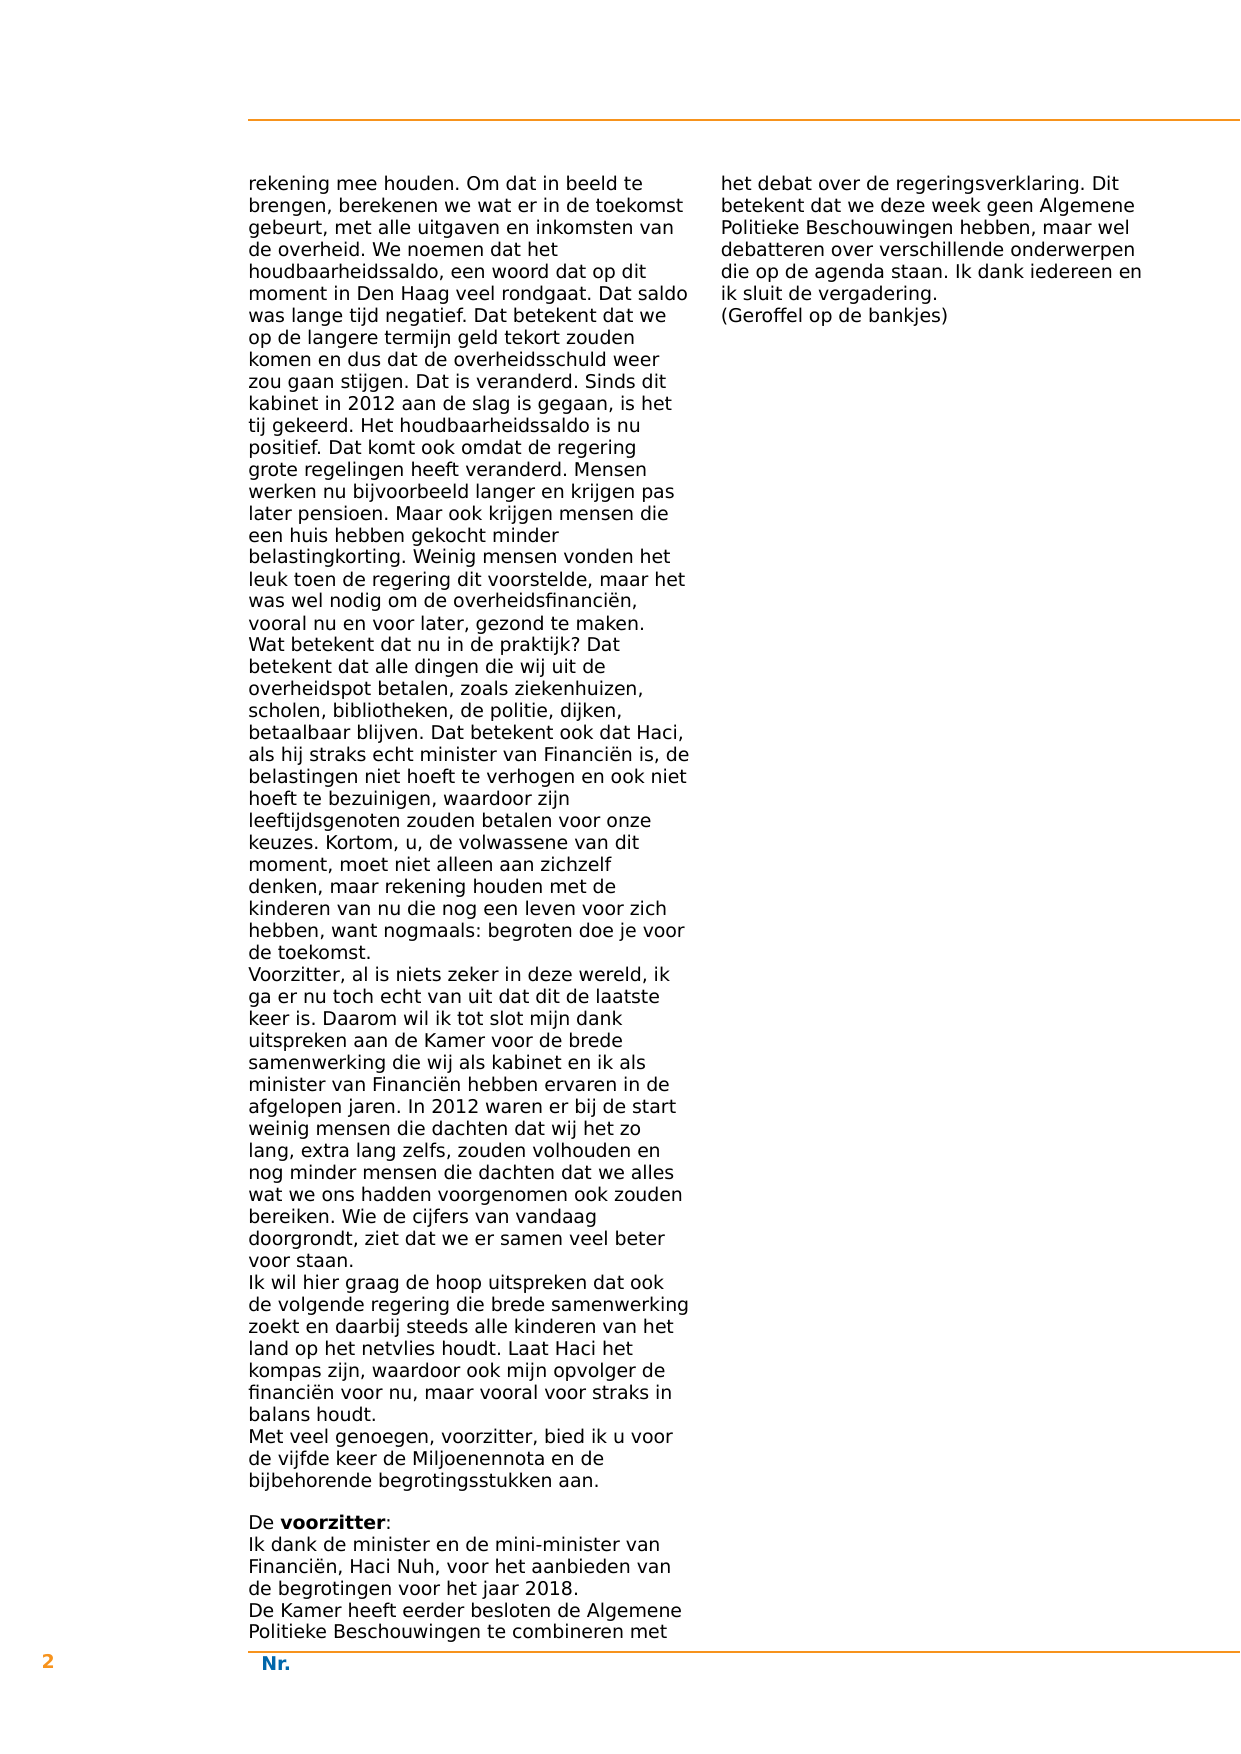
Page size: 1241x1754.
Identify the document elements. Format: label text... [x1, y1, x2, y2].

text Ik dank de minister en de mini-minister van Financiën, Haci Nuh, voor het aanbieden van de begrotingen voor het jaar 2018. [248, 1533, 691, 1599]
text Met veel genoegen, voorzitter, bied ik u voor de vijfde keer de Miljoenennota en de bijbehorende begrotingsstukken aan. [248, 1426, 691, 1492]
text het debat over de regeringsverklaring. Dit betekent dat we deze week geen Algemene Politieke Beschouwingen hebben, maar wel debatteren over verschillende onderwerpen die op de agenda staan. Ik dank iedereen en ik sluit de vergadering. [721, 173, 1163, 305]
text (Geroffel op de bankjes) [721, 305, 1163, 327]
text Voorzitter, al is niets zeker in deze wereld, ik ga er nu toch echt van uit dat dit de laatste keer is. Daarom wil ik tot slot mijn dank uitspreken aan de Kamer voor de brede samenwerking die wij als kabinet en ik als minister van Financiën hebben ervaren in de afgelopen jaren. In 2012 waren er bij de start weinig mensen die dachten dat wij het zo lang, extra lang zelfs, zouden volhouden en nog minder mensen die dachten dat we alles wat we ons hadden voorgenomen ook zouden bereiken. Wie de cijfers van vandaag doorgrondt, ziet dat we er samen veel beter voor staan. [248, 964, 691, 1272]
text De voorzitter: [248, 1512, 691, 1533]
text Ik wil hier graag de hoop uitspreken dat ook de volgende regering die brede samenwerking zoekt en daarbij steeds alle kinderen van het land op het netvlies houdt. Laat Haci het kompas zijn, waardoor ook mijn opvolger de financiën voor nu, maar vooral voor straks in balans houdt. [248, 1272, 691, 1426]
text Wat betekent dat nu in de praktijk? Dat betekent dat alle dingen die wij uit de overheidspot betalen, zoals ziekenhuizen, scholen, bibliotheken, de politie, dijken, betaalbaar blijven. Dat betekent ook dat Haci, als hij straks echt minister van Financiën is, de belastingen niet hoeft te verhogen en ook niet hoeft te bezuinigen, waardoor zijn leeftijdsgenoten zouden betalen voor onze keuzes. Kortom, u, de volwassene van dit moment, moet niet alleen aan zichzelf denken, maar rekening houden met de kinderen van nu die nog een leven voor zich hebben, want nogmaals: begroten doe je voor de toekomst. [248, 634, 691, 964]
text rekening mee houden. Om dat in beeld te brengen, berekenen we wat er in de toekomst gebeurt, met alle uitgaven en inkomsten van de overheid. We noemen dat het houdbaarheidssaldo, een woord dat op dit moment in Den Haag veel rondgaat. Dat saldo was lange tijd negatief. Dat betekent dat we op de langere termijn geld tekort zouden komen en dus dat de overheidsschuld weer zou gaan stijgen. Dat is veranderd. Sinds dit kabinet in 2012 aan de slag is gegaan, is het tij gekeerd. Het houdbaarheidssaldo is nu positief. Dat komt ook omdat de regering grote regelingen heeft veranderd. Mensen werken nu bijvoorbeeld langer en krijgen pas later pensioen. Maar ook krijgen mensen die een huis hebben gekocht minder belastingkorting. Weinig mensen vonden het leuk toen de regering dit voorstelde, maar het was wel nodig om de overheidsfinanciën, vooral nu en voor later, gezond te maken. [248, 173, 691, 634]
text De Kamer heeft eerder besloten de Algemene Politieke Beschouwingen te combineren met [248, 1599, 691, 1643]
